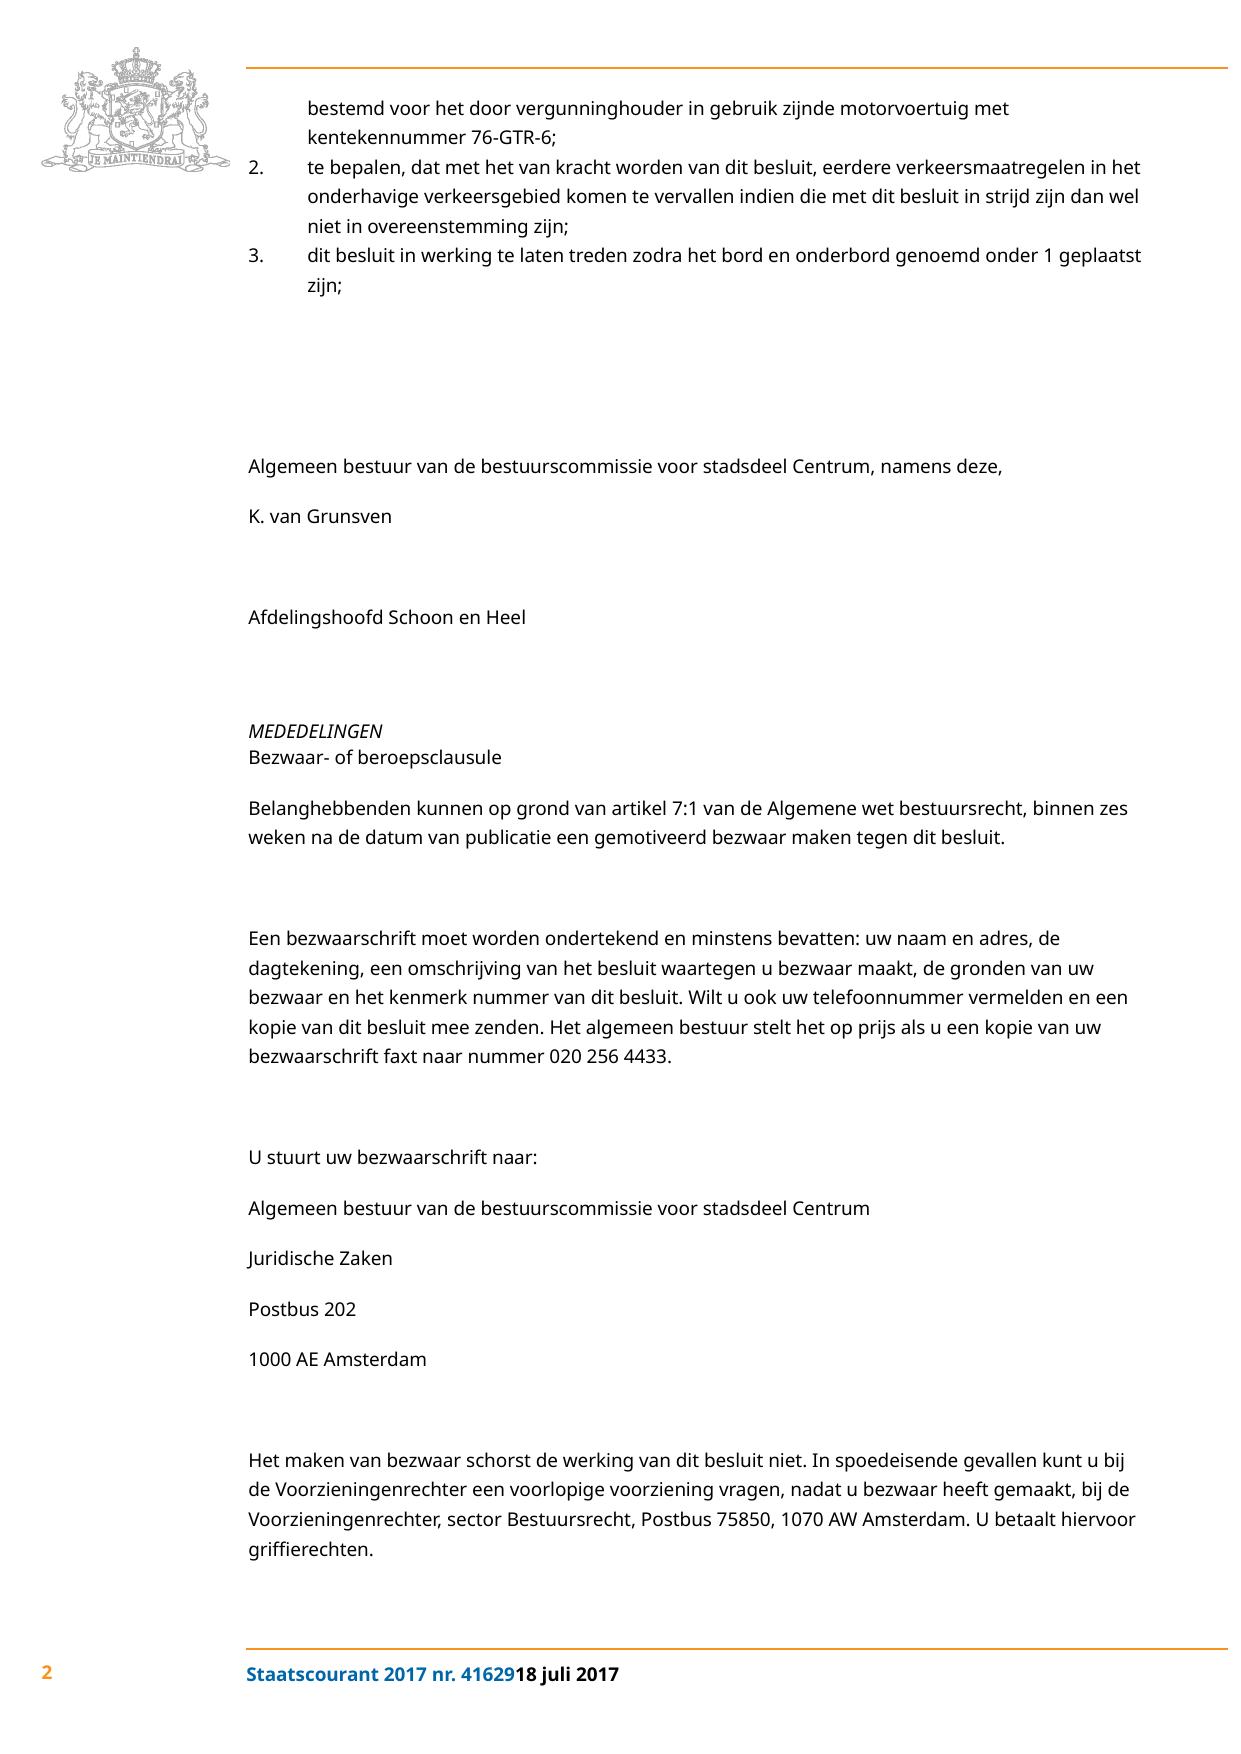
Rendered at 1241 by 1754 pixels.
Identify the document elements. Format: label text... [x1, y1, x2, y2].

list te bepalen, dat met het van kracht worden van dit besluit, eerdere verkeersmaatregelen in het onderhavige verkeersgebied komen te vervallen indien die met dit besluit in strijd zijn dan wel niet in overeenstemming zijn; [248, 154, 1152, 239]
text Algemeen bestuur van de bestuurscommissie voor stadsdeel Centrum [248, 1195, 1152, 1221]
text Algemeen bestuur van de bestuurscommissie voor stadsdeel Centrum, namens deze, [248, 453, 1152, 479]
text U stuurt uw bezwaarschrift naar: [248, 1144, 1152, 1170]
text Bezwaar- of beroepsclausule [248, 744, 1152, 770]
text Postbus 202 [248, 1296, 1152, 1321]
text 1000 AE Amsterdam [248, 1346, 1152, 1372]
text Het maken van bezwaar schorst de werking van dit besluit niet. In spoedeisende gevallen kunt u bij de Voorzieningenrechter een voorlopige voorziening vragen, nadat u bezwaar heeft gemaakt, bij de Voorzieningenrechter, sector Bestuursrecht, Postbus 75850, 1070 AW Amsterdam. U betaalt hiervoor griffierechten. [248, 1447, 1152, 1561]
text MEDEDELINGEN [248, 719, 1152, 744]
list dit besluit in werking te laten treden zodra het bord en onderbord genoemd onder 1 geplaatst zijn; [248, 243, 1152, 298]
text Afdelingshoofd Schoon en Heel [248, 604, 1152, 630]
list bestemd voor het door vergunninghouder in gebruik zijnde motorvoertuig met kentekennummer 76-GTR-6; [248, 95, 1152, 150]
text Belanghebbenden kunnen op grond van artikel 7:1 van de Algemene wet bestuursrecht, binnen zes weken na de datum van publicatie een gemotiveerd bezwaar maken tegen dit besluit. [248, 795, 1152, 850]
text K. van Grunsven [248, 503, 1152, 529]
text Een bezwaarschrift moet worden ondertekend en minstens bevatten: uw naam en adres, de dagtekening, een omschrijving van het besluit waartegen u bezwaar maakt, de gronden van uw bezwaar en het kenmerk nummer van dit besluit. Wilt u ook uw telefoonnummer vermelden en een kopie van dit besluit mee zenden. Het algemeen bestuur stelt het op prijs als u een kopie van uw bezwaarschrift faxt naar nummer 020 256 4433. [248, 925, 1152, 1069]
text Juridische Zaken [248, 1245, 1152, 1271]
picture [41, 47, 231, 172]
